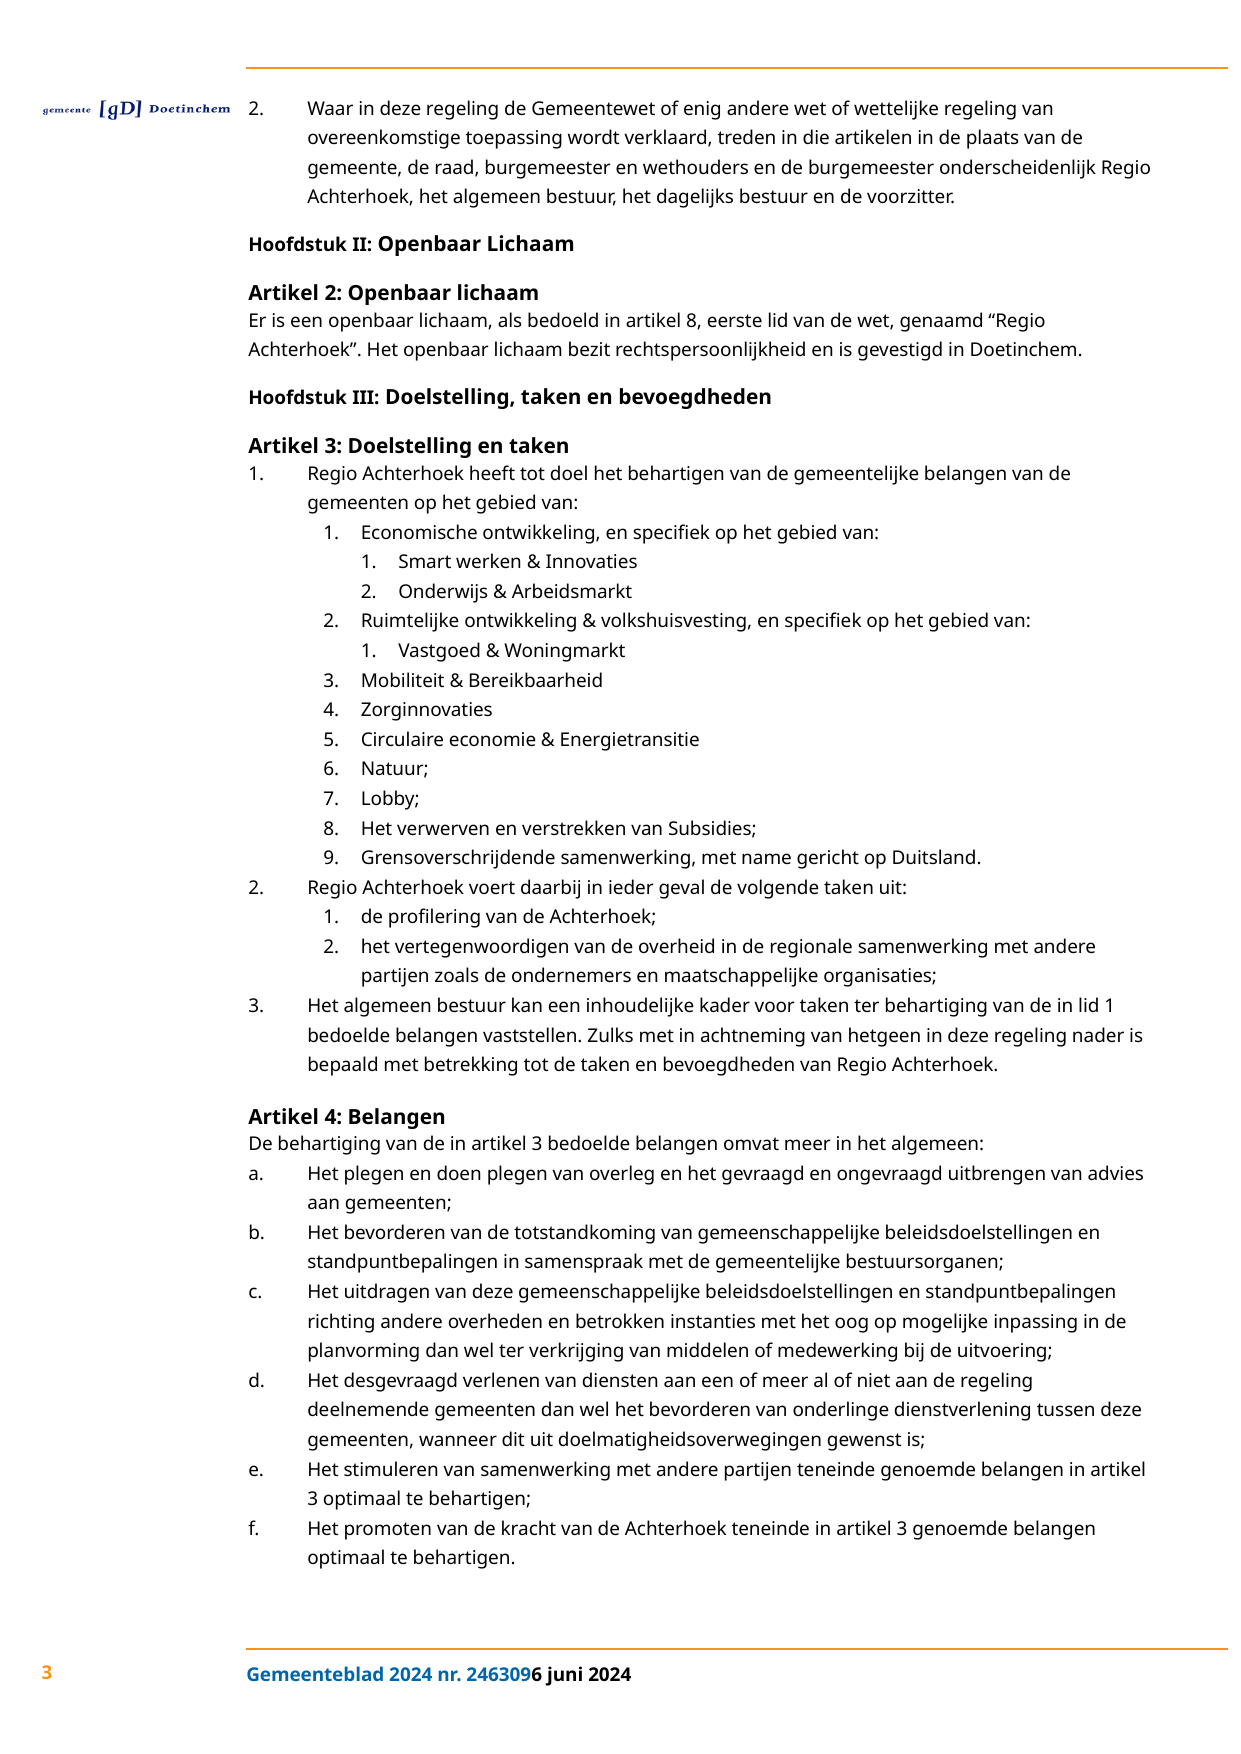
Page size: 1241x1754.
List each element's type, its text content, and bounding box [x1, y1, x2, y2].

picture [41, 47, 231, 172]
list Regio Achterhoek heeft tot doel het behartigen van de gemeentelijke belangen van de gemeenten op het gebied van: [248, 460, 1152, 515]
list Het algemeen bestuur kan een inhoudelijke kader voor taken ter behartiging van de in lid 1 bedoelde belangen vaststellen. Zulks met in achtneming van hetgeen in deze regeling nader is bepaald met betrekking tot de taken en bevoegdheden van Regio Achterhoek. [248, 992, 1152, 1077]
list Het bevorderen van de totstandkoming van gemeenschappelijke beleidsdoelstellingen en standpuntbepalingen in samenspraak met de gemeentelijke bestuursorganen; [248, 1219, 1152, 1274]
text Artikel 2: Openbaar lichaam [248, 278, 1152, 307]
list Het stimuleren van samenwerking met andere partijen teneinde genoemde belangen in artikel 3 optimaal te behartigen; [248, 1456, 1152, 1511]
list Het plegen en doen plegen van overleg en het gevraagd en ongevraagd uitbrengen van advies aan gemeenten; [248, 1160, 1152, 1215]
text Artikel 3: Doelstelling en taken [248, 431, 1152, 460]
text Hoofdstuk II: Openbaar Lichaam [248, 229, 1152, 258]
list Grensoverschrijdende samenwerking, met name gericht op Duitsland. [323, 844, 1152, 870]
list Mobiliteit & Bereikbaarheid [323, 667, 1152, 693]
list het vertegenwoordigen van de overheid in de regionale samenwerking met andere partijen zoals de ondernemers en maatschappelijke organisaties; [323, 933, 1152, 988]
list Smart werken & Innovaties [361, 548, 1152, 574]
text De behartiging van de in artikel 3 bedoelde belangen omvat meer in het algemeen: [248, 1130, 1152, 1156]
list Ruimtelijke ontwikkeling & volkshuisvesting, en specifiek op het gebied van: [323, 608, 1152, 633]
list Natuur; [323, 756, 1152, 781]
list Waar in deze regeling de Gemeentewet of enig andere wet of wettelijke regeling van overeenkomstige toepassing wordt verklaard, treden in die artikelen in de plaats van de gemeente, de raad, burgemeester en wethouders en de burgemeester onderscheidenlijk Regio Achterhoek, het algemeen bestuur, het dagelijks bestuur en de voorzitter. [248, 95, 1152, 209]
text Hoofdstuk III: Doelstelling, taken en bevoegdheden [248, 382, 1152, 411]
list Vastgoed & Woningmarkt [361, 637, 1152, 663]
list Circulaire economie & Energietransitie [323, 726, 1152, 752]
list Het uitdragen van deze gemeenschappelijke beleidsdoelstellingen en standpuntbepalingen richting andere overheden en betrokken instanties met het oog op mogelijke inpassing in de planvorming dan wel ter verkrijging van middelen of medewerking bij de uitvoering; [248, 1278, 1152, 1363]
list Regio Achterhoek voert daarbij in ieder geval de volgende taken uit: [248, 874, 1152, 900]
text Artikel 4: Belangen [248, 1102, 1152, 1130]
text Er is een openbaar lichaam, als bedoeld in artikel 8, eerste lid van de wet, genaamd “Regio Achterhoek”. Het openbaar lichaam bezit rechtspersoonlijkheid en is gevestigd in Doetinchem. [248, 307, 1152, 362]
list Lobby; [323, 785, 1152, 811]
list Het promoten van de kracht van de Achterhoek teneinde in artikel 3 genoemde belangen optimaal te behartigen. [248, 1515, 1152, 1570]
list Zorginnovaties [323, 696, 1152, 722]
list de profilering van de Achterhoek; [323, 903, 1152, 929]
list Het desgevraagd verlenen van diensten aan een of meer al of niet aan de regeling deelnemende gemeenten dan wel het bevorderen van onderlinge dienstverlening tussen deze gemeenten, wanneer dit uit doelmatigheidsoverwegingen gewenst is; [248, 1367, 1152, 1452]
list Onderwijs & Arbeidsmarkt [361, 578, 1152, 604]
list Economische ontwikkeling, en specifiek op het gebied van: [323, 519, 1152, 545]
list Het verwerven en verstrekken van Subsidies; [323, 815, 1152, 841]
